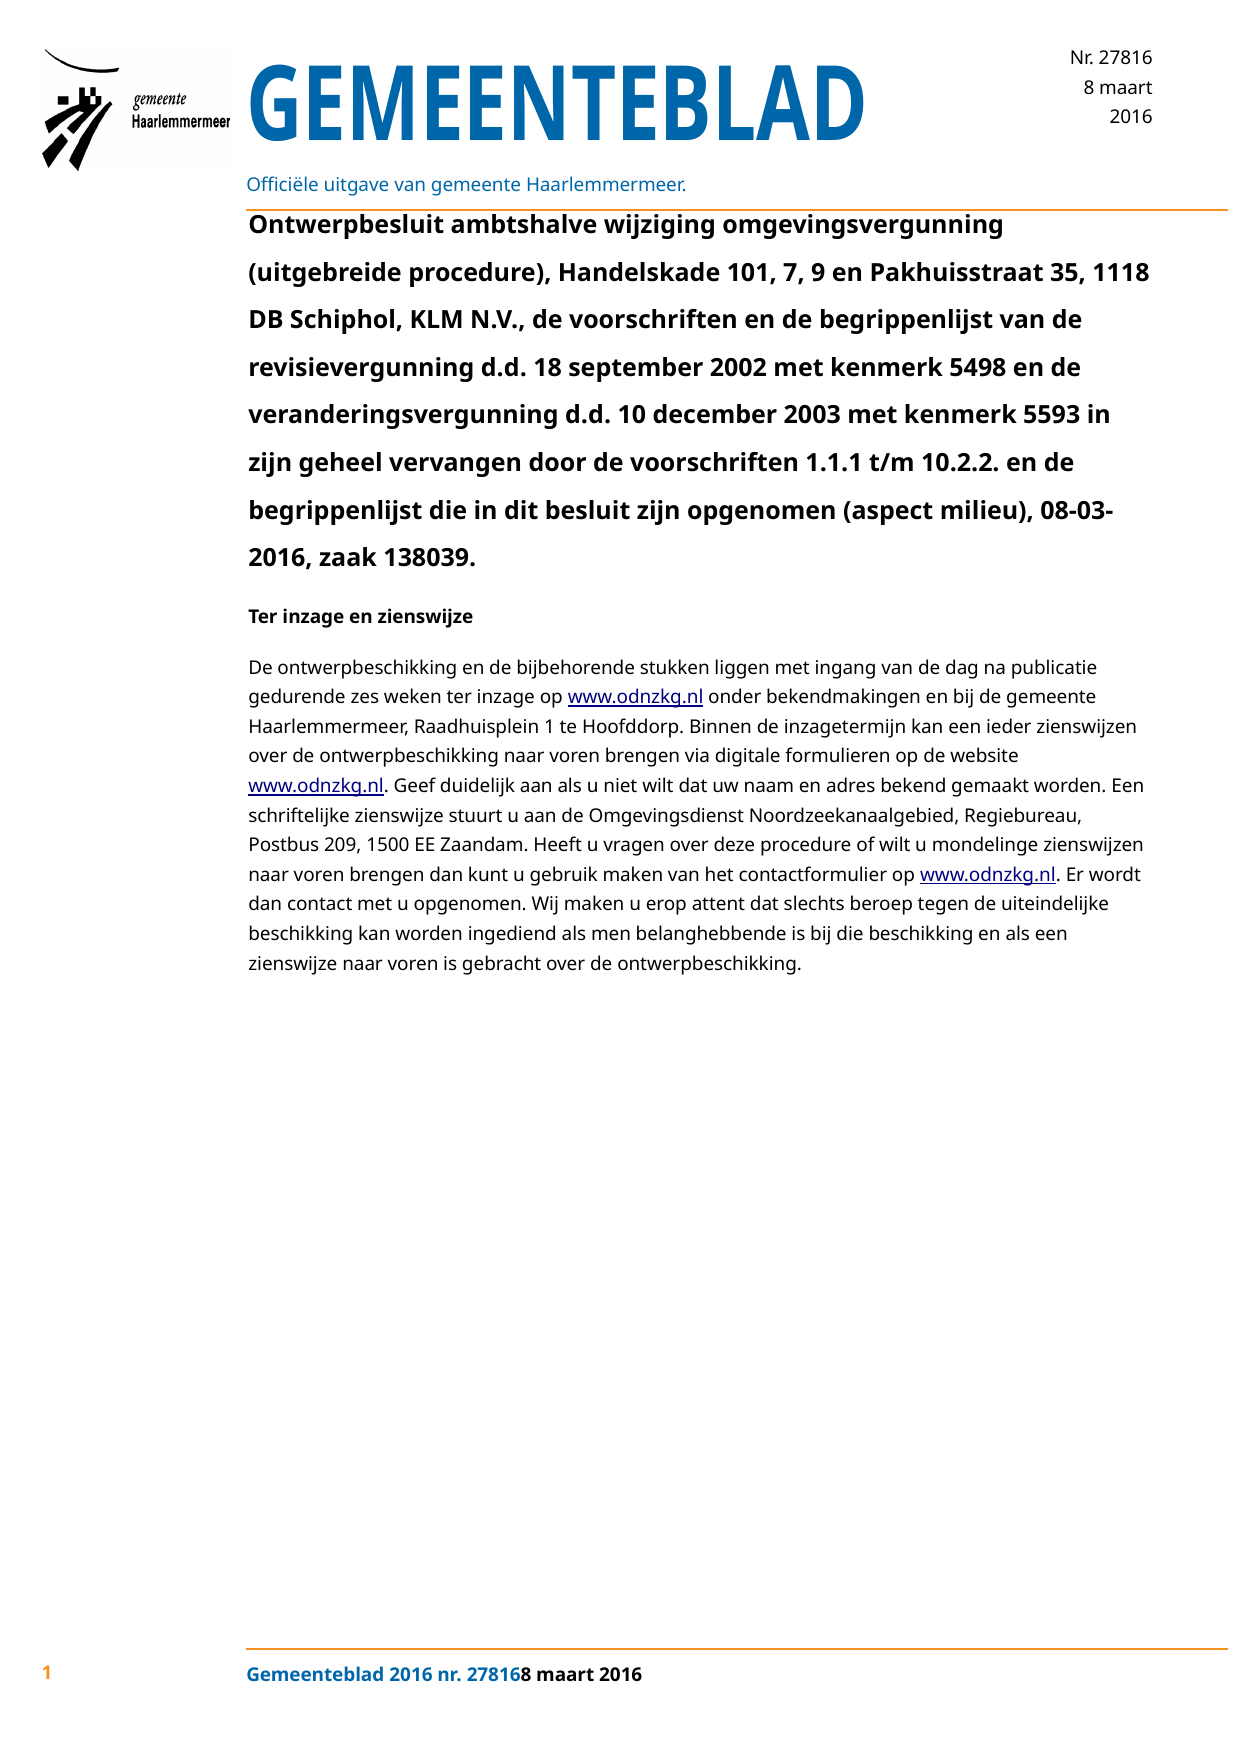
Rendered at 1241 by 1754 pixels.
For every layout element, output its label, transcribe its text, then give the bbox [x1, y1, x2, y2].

text Ter inzage en zienswijze [248, 603, 1152, 629]
text De ontwerpbeschikking en de bijbehorende stukken liggen met ingang van de dag na publicatie gedurende zes weken ter inzage op www.odnzkg.nl onder bekendmakingen en bij de gemeente Haarlemmermeer, Raadhuisplein 1 te Hoofddorp. Binnen de inzagetermijn kan een ieder zienswijzen over de ontwerpbeschikking naar voren brengen via digitale formulieren op de website www.odnzkg.nl. Geef duidelijk aan als u niet wilt dat uw naam en adres bekend gemaakt worden. Een schriftelijke zienswijze stuurt u aan de Omgevingsdienst Noordzeekanaalgebied, Regiebureau, Postbus 209, 1500 EE Zaandam. Heeft u vragen over deze procedure of wilt u mondelinge zienswijzen naar voren brengen dan kunt u gebruik maken van het contactformulier op www.odnzkg.nl. Er wordt dan contact met u opgenomen. Wij maken u erop attent dat slechts beroep tegen de uiteindelijke beschikking kan worden ingediend als men belanghebbende is bij die beschikking en als een zienswijze naar voren is gebracht over de ontwerpbeschikking. [248, 654, 1152, 976]
picture [41, 47, 231, 172]
text Ontwerpbesluit ambtshalve wijziging omgevingsvergunning (uitgebreide procedure), Handelskade 101, 7, 9 en Pakhuisstraat 35, 1118 DB Schiphol, KLM N.V., de voorschriften en de begrippenlijst van de revisievergunning d.d. 18 september 2002 met kenmerk 5498 en de veranderingsvergunning d.d. 10 december 2003 met kenmerk 5593 in zijn geheel vervangen door de voorschriften 1.1.1 t/m 10.2.2. en de begrippenlijst die in dit besluit zijn opgenomen (aspect milieu), 08-03-2016, zaak 138039. [248, 211, 1152, 574]
